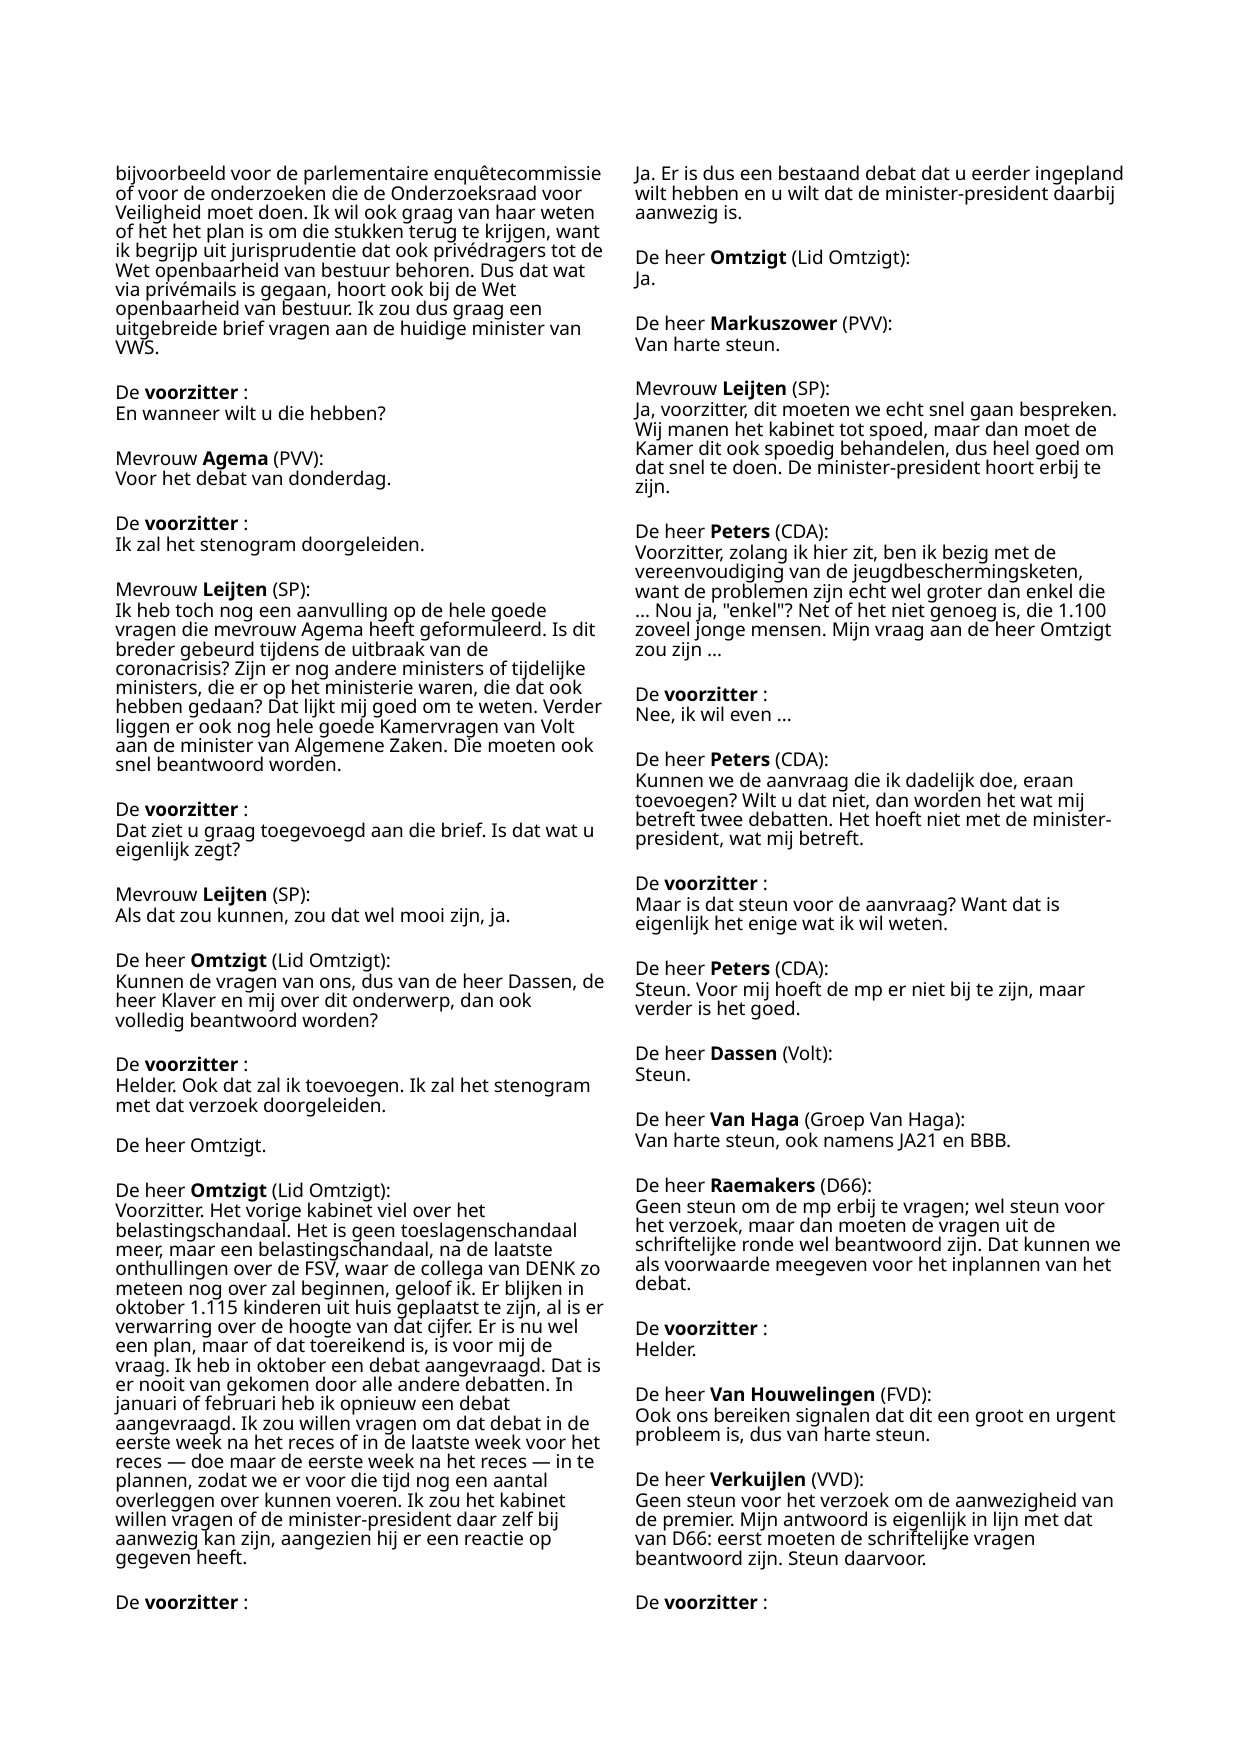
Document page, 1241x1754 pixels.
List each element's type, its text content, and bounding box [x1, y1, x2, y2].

text En wanneer wilt u die hebben? [115, 404, 605, 424]
text Geen steun om de mp erbij te vragen; wel steun voor het verzoek, maar dan moeten de vragen uit de schriftelijke ronde wel beantwoord zijn. Dat kunnen we als voorwaarde meegeven voor het inplannen van het debat. [635, 1198, 1125, 1294]
text Van harte steun. [635, 336, 1125, 355]
text Mevrouw Leijten (SP): [115, 576, 605, 602]
text Nee, ik wil even … [635, 706, 1125, 726]
text Ja, voorzitter, dit moeten we echt snel gaan bespreken. Wij manen het kabinet tot spoed, maar dan moet de Kamer dit ook spoedig behandelen, dus heel goed om dat snel te doen. De minister-president hoort erbij te zijn. [635, 401, 1125, 498]
text De voorzitter : [635, 870, 1125, 896]
text Kunnen we de aanvraag die ik dadelijk doe, eraan toevoegen? Wilt u dat niet, dan worden het wat mij betreft twee debatten. Het hoeft niet met de minister-president, wat mij betreft. [635, 772, 1125, 849]
text De voorzitter : [115, 1052, 605, 1077]
text De heer Omtzigt. [115, 1137, 605, 1156]
text Steun. Voor mij hoeft de mp er niet bij te zijn, maar verder is het goed. [635, 981, 1125, 1019]
text De heer Peters (CDA): [635, 747, 1125, 772]
text De heer Peters (CDA): [635, 518, 1125, 544]
text Ja. [635, 270, 1125, 289]
text Voorzitter, zolang ik hier zit, ben ik bezig met de vereenvoudiging van de jeugdbeschermingsketen, want de problemen zijn echt wel groter dan enkel die … Nou ja, "enkel"? Net of het niet genoeg is, die 1.100 zoveel jonge mensen. Mijn vraag aan de heer Omtzigt zou zijn … [635, 544, 1125, 660]
text De heer Van Haga (Groep Van Haga): [635, 1106, 1125, 1132]
text Geen steun voor het verzoek om de aanwezigheid van de premier. Mijn antwoord is eigenlijk in lijn met dat van D66: eerst moeten de schriftelijke vragen beantwoord zijn. Steun daarvoor. [635, 1492, 1125, 1569]
text De voorzitter : [115, 379, 605, 404]
text Als dat zou kunnen, zou dat wel mooi zijn, ja. [115, 907, 605, 926]
text De heer Omtzigt (Lid Omtzigt): [635, 244, 1125, 270]
text De heer Omtzigt (Lid Omtzigt): [115, 1177, 605, 1202]
text Kunnen de vragen van ons, dus van de heer Dassen, de heer Klaver en mij over dit onderwerp, dan ook volledig beantwoord worden? [115, 973, 605, 1031]
text De heer Markuszower (PVV): [635, 310, 1125, 336]
text De heer Omtzigt (Lid Omtzigt): [115, 947, 605, 973]
text Dat ziet u graag toegevoegd aan die brief. Is dat wat u eigenlijk zegt? [115, 822, 605, 861]
text Mevrouw Leijten (SP): [115, 881, 605, 907]
text Steun. [635, 1066, 1125, 1085]
text Van harte steun, ook namens JA21 en BBB. [635, 1132, 1125, 1151]
text De heer Van Houwelingen (FVD): [635, 1381, 1125, 1407]
text Mevrouw Leijten (SP): [635, 376, 1125, 401]
text De heer Dassen (Volt): [635, 1040, 1125, 1066]
text De heer Verkuijlen (VVD): [635, 1466, 1125, 1492]
text Ik zal het stenogram doorgeleiden. [115, 536, 605, 556]
text Maar is dat steun voor de aanvraag? Want dat is eigenlijk het enige wat ik wil weten. [635, 896, 1125, 934]
text De voorzitter : [635, 681, 1125, 706]
text Voor het debat van donderdag. [115, 470, 605, 490]
text bijvoorbeeld voor de parlementaire enquêtecommissie of voor de onderzoeken die de Onderzoeksraad voor Veiligheid moet doen. Ik wil ook graag van haar weten of het het plan is om die stukken terug te krijgen, want ik begrijp uit jurisprudentie dat ook privédragers tot de Wet openbaarheid van bestuur behoren. Dus dat wat via privémails is gegaan, hoort ook bij de Wet openbaarheid van bestuur. Ik zou dus graag een uitgebreide brief vragen aan de huidige minister van VWS. [115, 165, 605, 358]
text De voorzitter : [115, 796, 605, 822]
text Voorzitter. Het vorige kabinet viel over het belastingschandaal. Het is geen toeslagenschandaal meer, maar een belastingschandaal, na de laatste onthullingen over de FSV, waar de collega van DENK zo meteen nog over zal beginnen, geloof ik. Er blijken in oktober 1.115 kinderen uit huis geplaatst te zijn, al is er verwarring over de hoogte van dat cijfer. Er is nu wel een plan, maar of dat toereikend is, is voor mij de vraag. Ik heb in oktober een debat aangevraagd. Dat is er nooit van gekomen door alle andere debatten. In januari of februari heb ik opnieuw een debat aangevraagd. Ik zou willen vragen om dat debat in de eerste week na het reces of in de laatste week voor het reces — doe maar de eerste week na het reces — in te plannen, zodat we er voor die tijd nog een aantal overleggen over kunnen voeren. Ik zou het kabinet willen vragen of de minister-president daar zelf bij aanwezig kan zijn, aangezien hij er een reactie op gegeven heeft. [115, 1202, 605, 1569]
text De heer Raemakers (D66): [635, 1172, 1125, 1198]
text De voorzitter : [635, 1315, 1125, 1341]
text De voorzitter : [635, 1589, 1125, 1615]
text Ik heb toch nog een aanvulling op de hele goede vragen die mevrouw Agema heeft geformuleerd. Is dit breder gebeurd tijdens de uitbraak van de coronacrisis? Zijn er nog andere ministers of tijdelijke ministers, die er op het ministerie waren, die dat ook hebben gedaan? Dat lijkt mij goed om te weten. Verder liggen er ook nog hele goede Kamervragen van Volt aan de minister van Algemene Zaken. Die moeten ook snel beantwoord worden. [115, 602, 605, 776]
text De voorzitter : [115, 511, 605, 536]
text Helder. Ook dat zal ik toevoegen. Ik zal het stenogram met dat verzoek doorgeleiden. [115, 1077, 605, 1116]
text Ook ons bereiken signalen dat dit een groot en urgent probleem is, dus van harte steun. [635, 1407, 1125, 1445]
text Mevrouw Agema (PVV): [115, 445, 605, 470]
text Ja. Er is dus een bestaand debat dat u eerder ingepland wilt hebben en u wilt dat de minister-president daarbij aanwezig is. [635, 165, 1125, 223]
text Helder. [635, 1341, 1125, 1360]
text De heer Peters (CDA): [635, 955, 1125, 981]
text De voorzitter : [115, 1589, 605, 1615]
